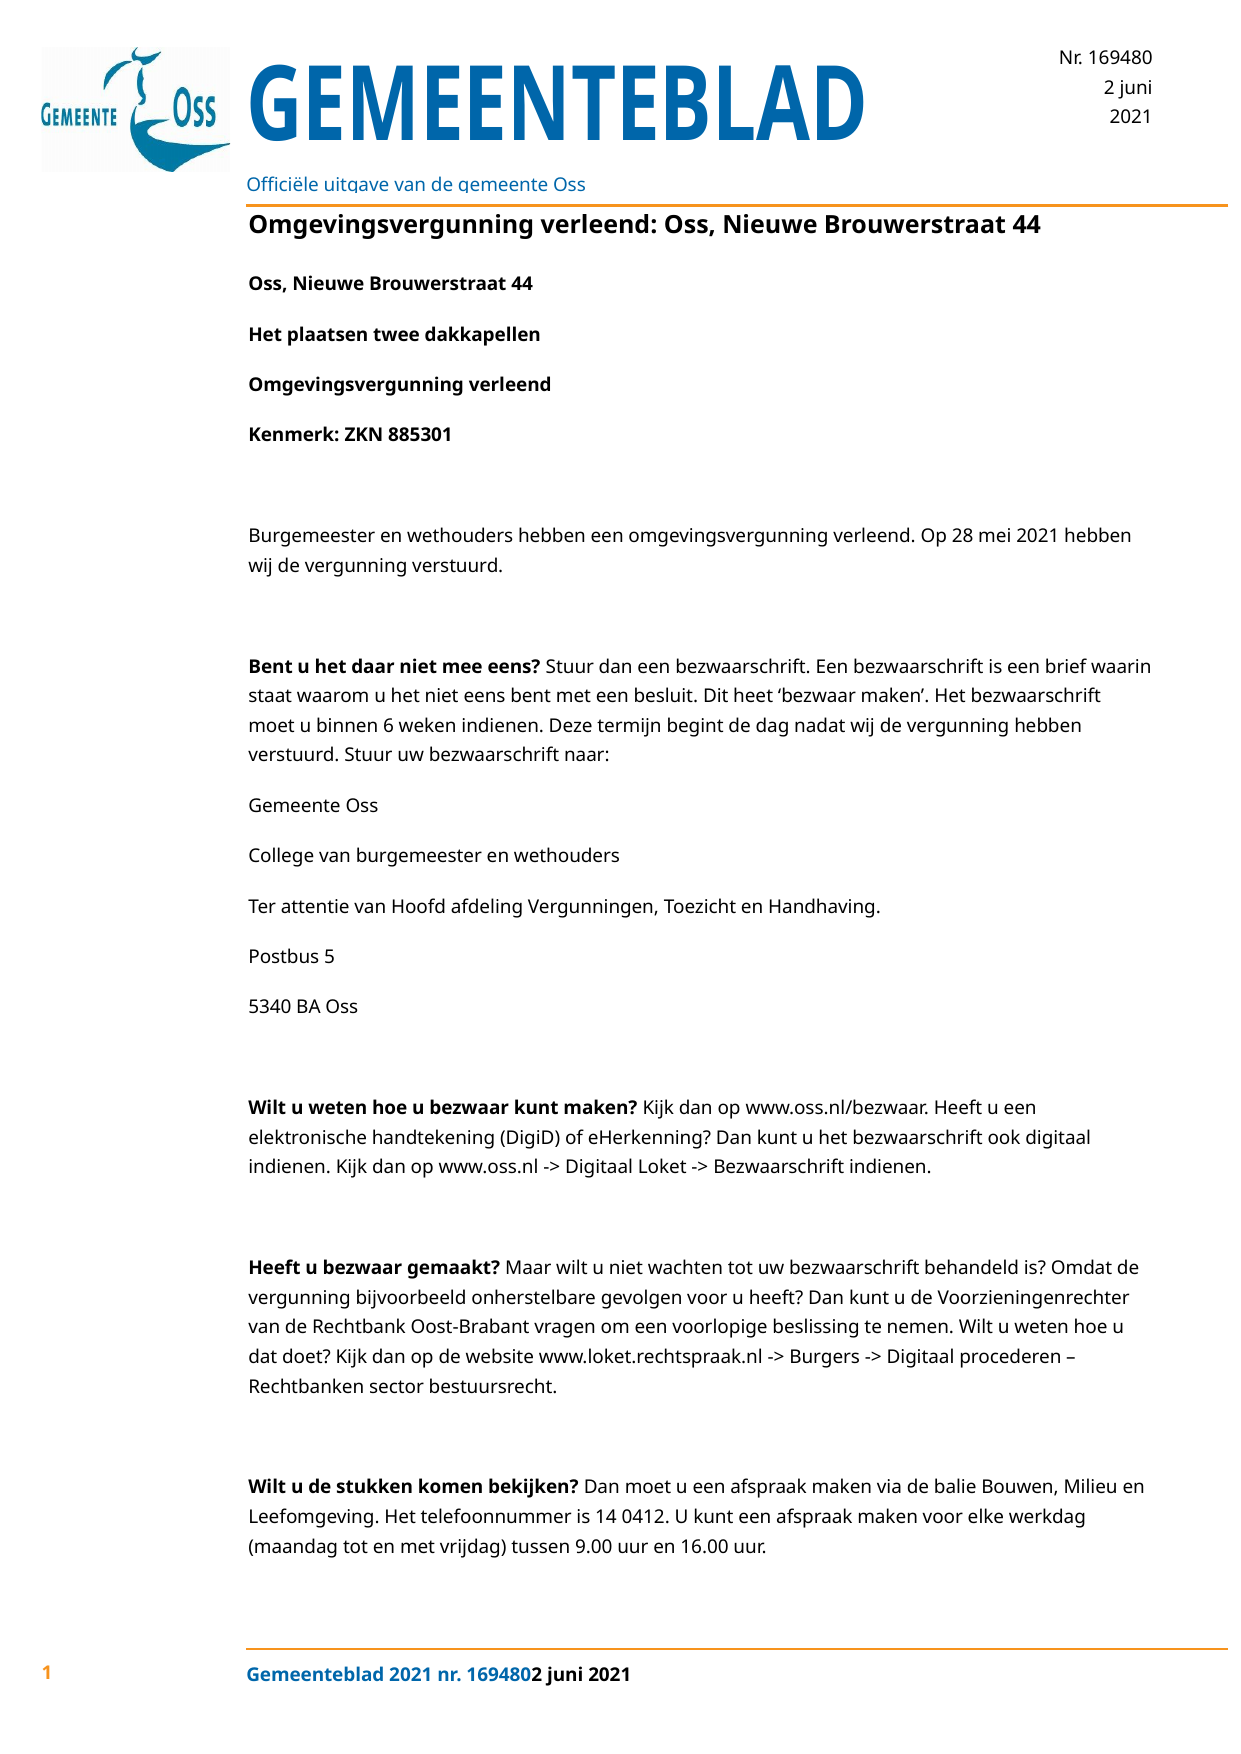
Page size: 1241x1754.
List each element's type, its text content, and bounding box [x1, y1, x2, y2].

text Heeft u bezwaar gemaakt? Maar wilt u niet wachten tot uw bezwaarschrift behandeld is? Omdat de vergunning bijvoorbeeld onherstelbare gevolgen voor u heeft? Dan kunt u de Voorzieningenrechter van de Rechtbank Oost-Brabant vragen om een voorlopige beslissing te nemen. Wilt u weten hoe u dat doet? Kijk dan op de website www.loket.rechtspraak.nl -> Burgers -> Digitaal procederen – Rechtbanken sector bestuursrecht. [248, 1254, 1152, 1398]
text Burgemeester en wethouders hebben een omgevingsvergunning verleend. Op 28 mei 2021 hebben wij de vergunning verstuurd. [248, 522, 1152, 578]
text Ter attentie van Hoofd afdeling Vergunningen, Toezicht en Handhaving. [248, 893, 1152, 918]
text Bent u het daar niet mee eens? Stuur dan een bezwaarschrift. Een bezwaarschrift is een brief waarin staat waarom u het niet eens bent met een besluit. Dit heet ‘bezwaar maken’. Het bezwaarschrift moet u binnen 6 weken indienen. Deze termijn begint de dag nadat wij de vergunning hebben verstuurd. Stuur uw bezwaarschrift naar: [248, 653, 1152, 767]
text Wilt u de stukken komen bekijken? Dan moet u een afspraak maken via de balie Bouwen, Milieu en Leefomgeving. Het telefoonnummer is 14 0412. U kunt een afspraak maken voor elke werkdag (maandag tot en met vrijdag) tussen 9.00 uur en 16.00 uur. [248, 1474, 1152, 1558]
text Postbus 5 [248, 943, 1152, 969]
text College van burgemeester en wethouders [248, 842, 1152, 868]
text Gemeente Oss [248, 792, 1152, 818]
text Wilt u weten hoe u bezwaar kunt maken? Kijk dan op www.oss.nl/bezwaar. Heeft u een elektronische handtekening (DigiD) of eHerkenning? Dan kunt u het bezwaarschrift ook digitaal indienen. Kijk dan op www.oss.nl -> Digitaal Loket -> Bezwaarschrift indienen. [248, 1094, 1152, 1179]
text Omgevingsvergunning verleend [248, 371, 1152, 397]
picture [41, 47, 231, 172]
text Oss, Nieuwe Brouwerstraat 44 [248, 270, 1152, 296]
text 5340 BA Oss [248, 994, 1152, 1019]
text Het plaatsen twee dakkapellen [248, 321, 1152, 346]
text Kenmerk: ZKN 885301 [248, 422, 1152, 447]
text Omgevingsvergunning verleend: Oss, Nieuwe Brouwerstraat 44 [248, 207, 1152, 241]
